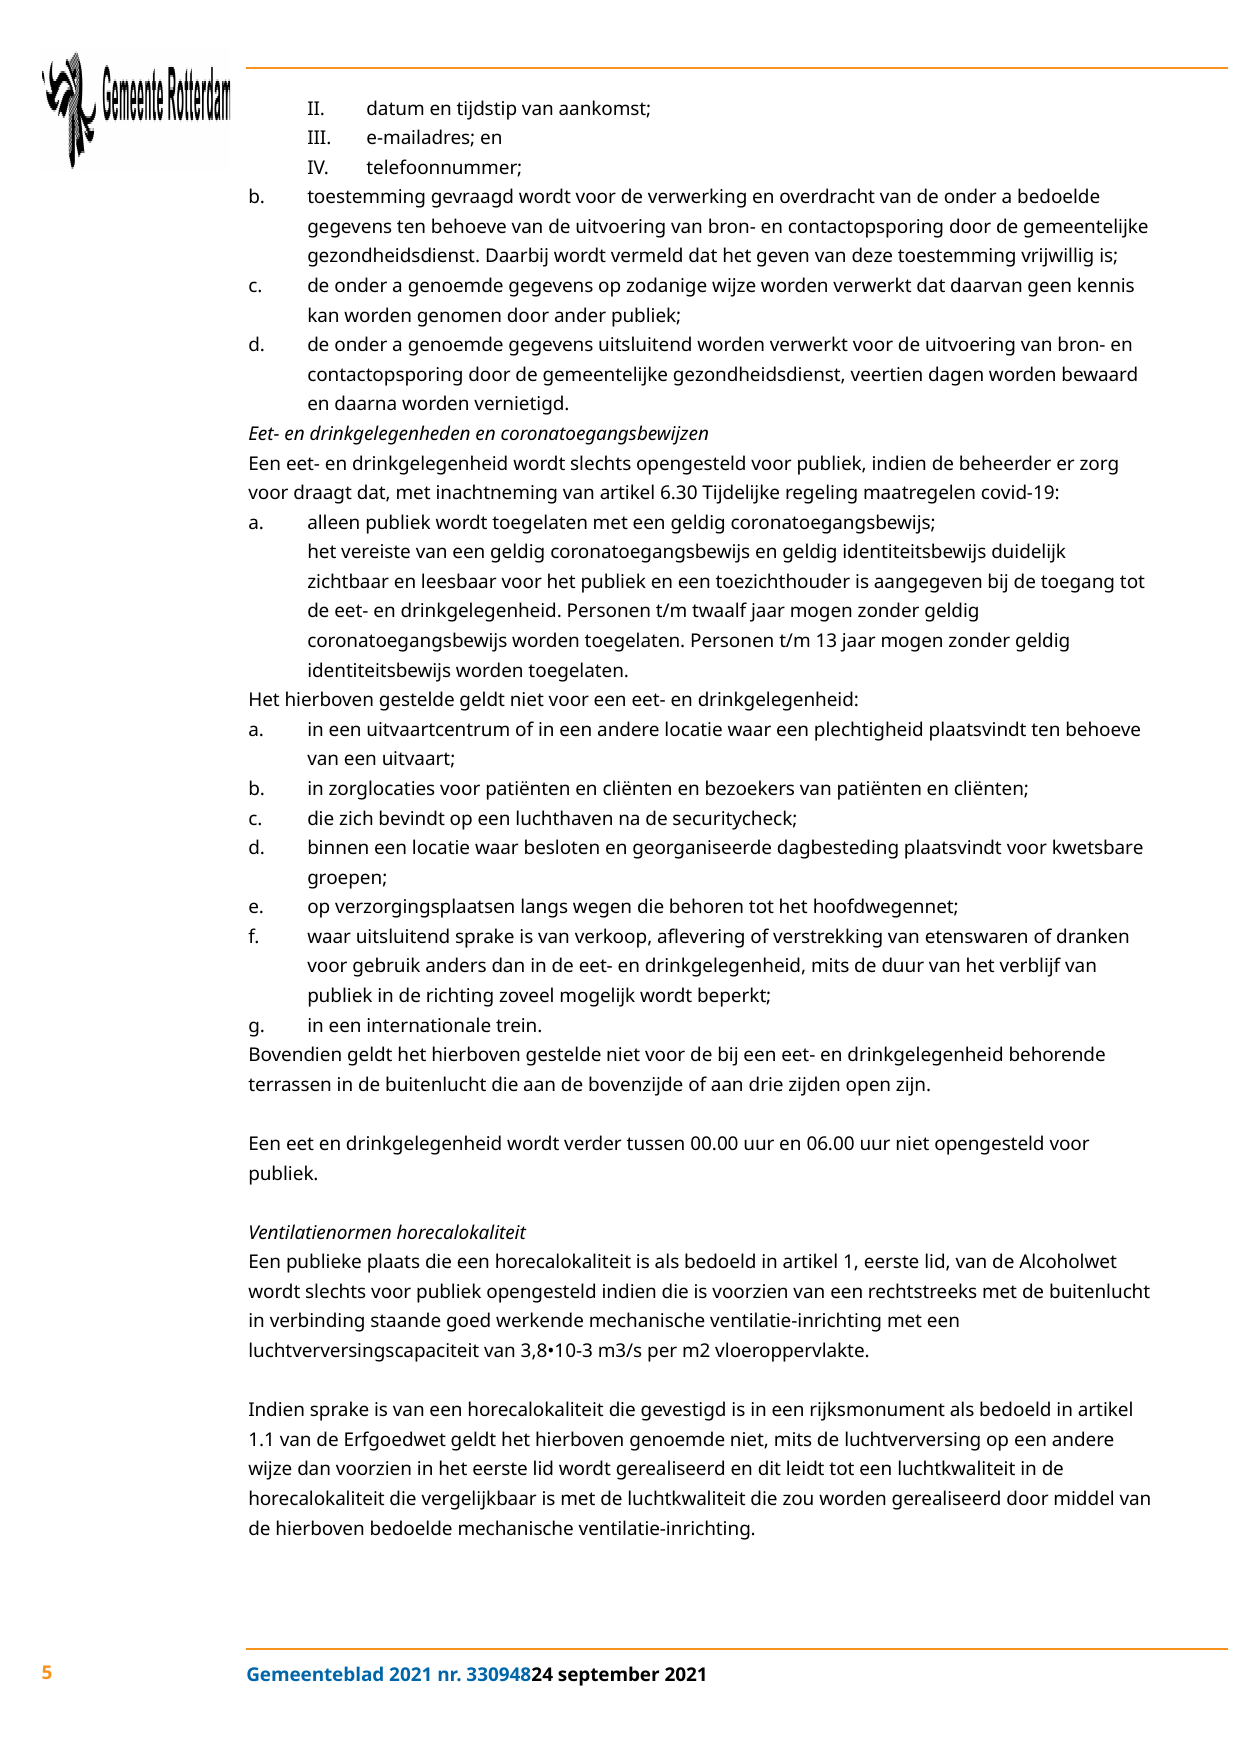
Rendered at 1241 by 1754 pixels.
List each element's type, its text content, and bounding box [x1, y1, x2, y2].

list datum en tijdstip van aankomst; [307, 95, 1152, 121]
list de onder a genoemde gegevens uitsluitend worden verwerkt voor de uitvoering van bron- en contactopsporing door de gemeentelijke gezondheidsdienst, veertien dagen worden bewaard en daarna worden vernietigd. [248, 331, 1152, 416]
list in zorglocaties voor patiënten en cliënten en bezoekers van patiënten en cliënten; [248, 775, 1152, 801]
list binnen een locatie waar besloten en georganiseerde dagbesteding plaatsvindt voor kwetsbare groepen; [248, 834, 1152, 890]
text Een eet- en drinkgelegenheid wordt slechts opengesteld voor publiek, indien de beheerder er zorg voor draagt dat, met inachtneming van artikel 6.30 Tijdelijke regeling maatregelen covid-19: [248, 450, 1152, 505]
text Een eet en drinkgelegenheid wordt verder tussen 00.00 uur en 06.00 uur niet opengesteld voor publiek. [248, 1130, 1152, 1186]
list die zich bevindt op een luchthaven na de securitycheck; [248, 805, 1152, 831]
list telefoonnummer; [307, 154, 1152, 180]
list e-mailadres; en [307, 124, 1152, 150]
list het vereiste van een geldig coronatoegangsbewijs en geldig identiteitsbewijs duidelijk zichtbaar en leesbaar voor het publiek en een toezichthouder is aangegeven bij de toegang tot de eet- en drinkgelegenheid. Personen t/m twaalf jaar mogen zonder geldig coronatoegangsbewijs worden toegelaten. Personen t/m 13 jaar mogen zonder geldig identiteitsbewijs worden toegelaten. [248, 538, 1152, 683]
text Het hierboven gestelde geldt niet voor een eet- en drinkgelegenheid: [248, 686, 1152, 712]
text Een publieke plaats die een horecalokaliteit is als bedoeld in artikel 1, eerste lid, van de Alcoholwet wordt slechts voor publiek opengesteld indien die is voorzien van een rechtstreeks met de buitenlucht in verbinding staande goed werkende mechanische ventilatie-inrichting met een luchtverversingscapaciteit van 3,8•10-3 m3/s per m2 vloeroppervlakte. [248, 1248, 1152, 1363]
text Bovendien geldt het hierboven gestelde niet voor de bij een eet- en drinkgelegenheid behorende terrassen in de buitenlucht die aan de bovenzijde of aan drie zijden open zijn. [248, 1041, 1152, 1097]
picture [41, 47, 231, 172]
list de onder a genoemde gegevens op zodanige wijze worden verwerkt dat daarvan geen kennis kan worden genomen door ander publiek; [248, 272, 1152, 328]
list toestemming gevraagd wordt voor de verwerking en overdracht van de onder a bedoelde gegevens ten behoeve van de uitvoering van bron- en contactopsporing door de gemeentelijke gezondheidsdienst. Daarbij wordt vermeld dat het geven van deze toestemming vrijwillig is; [248, 183, 1152, 268]
text Indien sprake is van een horecalokaliteit die gevestigd is in een rijksmonument als bedoeld in artikel 1.1 van de Erfgoedwet geldt het hierboven genoemde niet, mits de luchtverversing op een andere wijze dan voorzien in het eerste lid wordt gerealiseerd en dit leidt tot een luchtkwaliteit in de horecalokaliteit die vergelijkbaar is met de luchtkwaliteit die zou worden gerealiseerd door middel van de hierboven bedoelde mechanische ventilatie-inrichting. [248, 1396, 1152, 1541]
list op verzorgingsplaatsen langs wegen die behoren tot het hoofdwegennet; [248, 893, 1152, 919]
list alleen publiek wordt toegelaten met een geldig coronatoegangsbewijs; [248, 509, 1152, 535]
text Ventilatienormen horecalokaliteit [248, 1219, 1152, 1245]
list waar uitsluitend sprake is van verkoop, aflevering of verstrekking van etenswaren of dranken voor gebruik anders dan in de eet- en drinkgelegenheid, mits de duur van het verblijf van publiek in de richting zoveel mogelijk wordt beperkt; [248, 923, 1152, 1008]
list in een internationale trein. [248, 1012, 1152, 1038]
list in een uitvaartcentrum of in een andere locatie waar een plechtigheid plaatsvindt ten behoeve van een uitvaart; [248, 716, 1152, 771]
text Eet- en drinkgelegenheden en coronatoegangsbewijzen [248, 420, 1152, 446]
